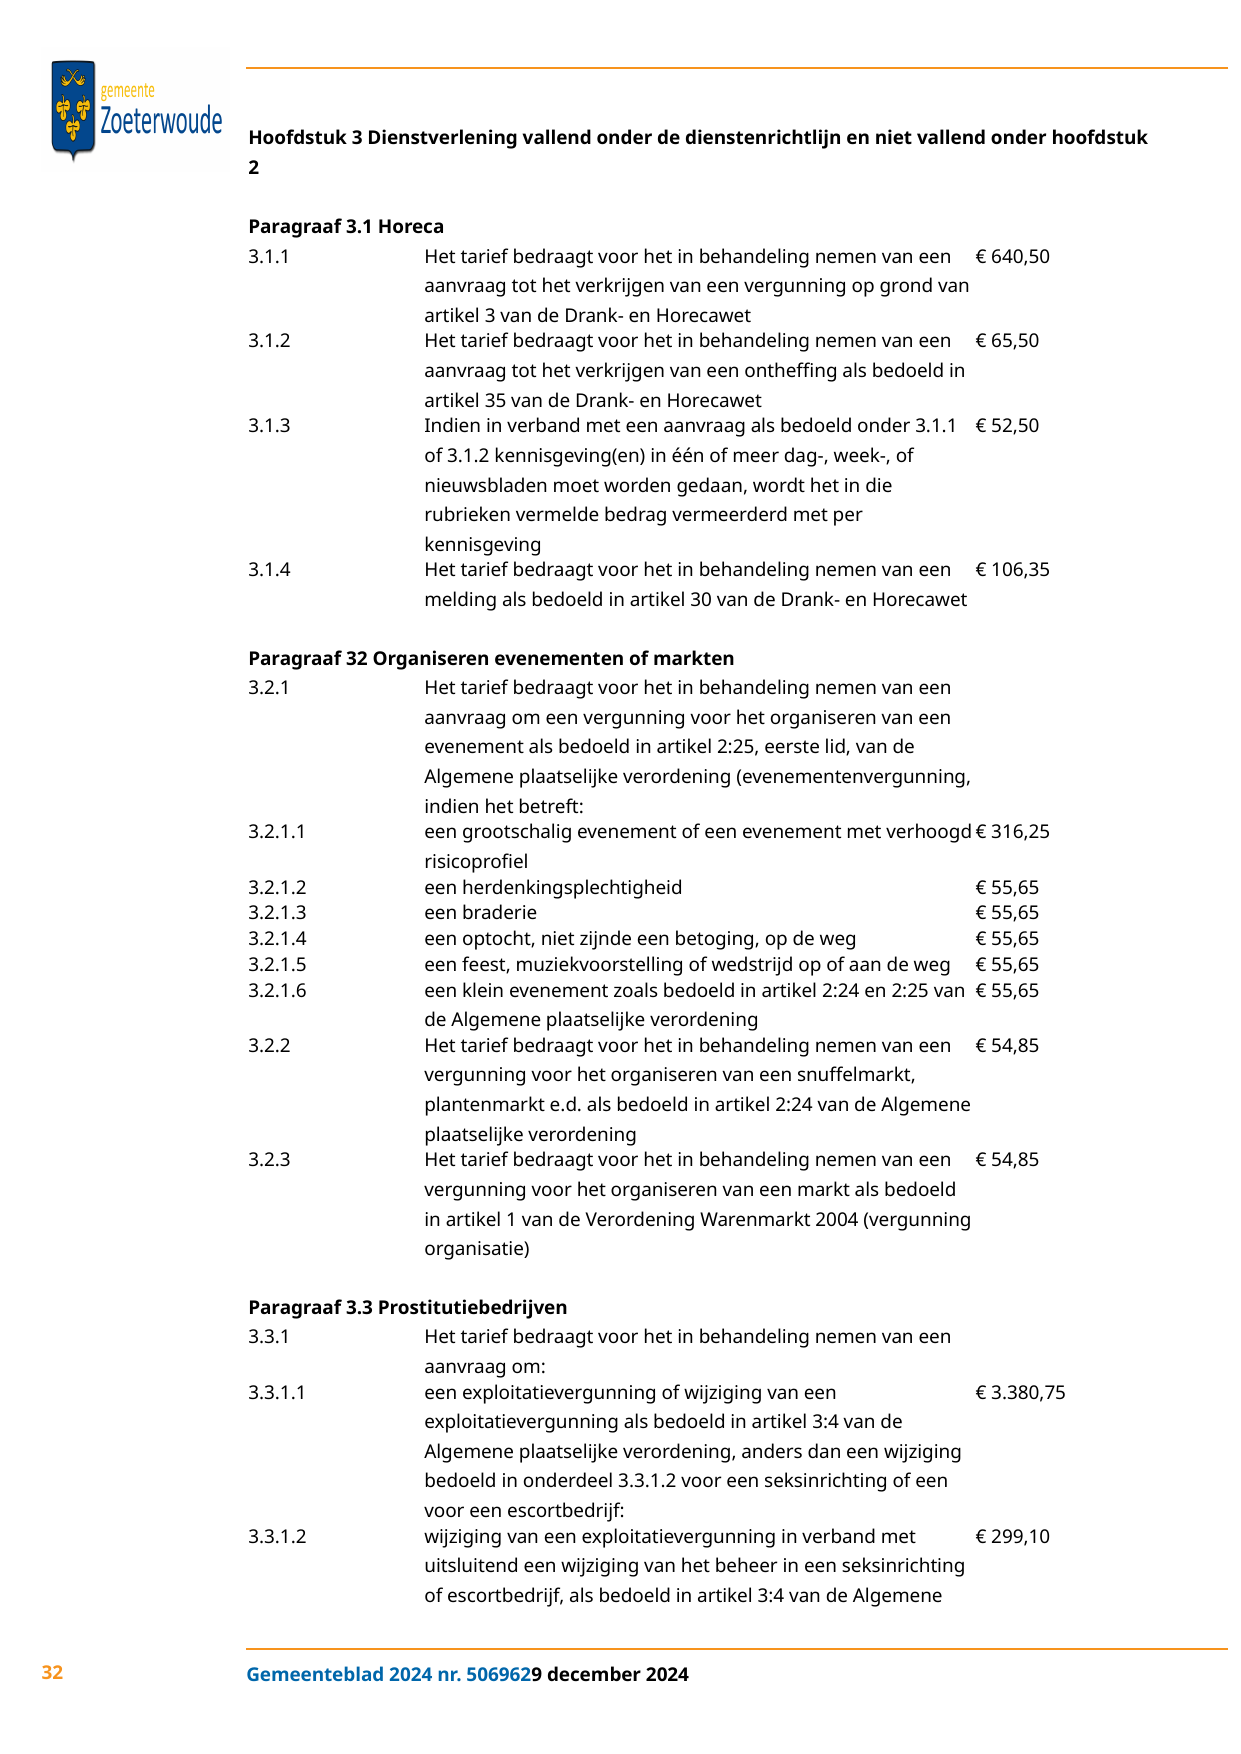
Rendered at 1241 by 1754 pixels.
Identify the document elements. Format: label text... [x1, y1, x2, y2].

table_cell 3.2.3 [248, 1147, 424, 1261]
table_cell wijziging van een exploitatievergunning in verband met uitsluitend een wijziging van het beheer in een seksinrichting of escortbedrijf, als bedoeld in artikel 3:4 van de Algemene [424, 1523, 975, 1608]
table_cell 3.3.1.1 [248, 1379, 424, 1523]
text Paragraaf 32 Organiseren evenementen of markten [248, 645, 1152, 671]
table_cell 3.2.2 [248, 1032, 424, 1147]
table_cell een klein evenement zoals bedoeld in artikel 2:24 en 2:25 van de Algemene plaatselijke verordening [424, 977, 975, 1032]
text Paragraaf 3.1 Horeca [248, 213, 1152, 239]
text Paragraaf 3.3 Prostitutiebedrijven [248, 1294, 1152, 1319]
table_cell een grootschalig evenement of een evenement met verhoogd risicoprofiel [424, 819, 975, 874]
table_cell € 55,65 [975, 977, 1152, 1032]
table_cell € 65,50 [975, 328, 1152, 413]
table_cell € 54,85 [975, 1147, 1152, 1261]
table_cell € 54,85 [975, 1032, 1152, 1147]
table_cell 3.1.4 [248, 557, 424, 612]
table_cell Indien in verband met een aanvraag als bedoeld onder 3.1.1 of 3.1.2 kennisgeving(en) in één of meer dag-, week-, of nieuwsbladen moet worden gedaan, wordt het in die rubrieken vermelde bedrag vermeerderd met per kennisgeving [424, 413, 975, 557]
table_header [975, 1324, 1152, 1379]
picture [41, 47, 231, 172]
table_cell een braderie [424, 900, 975, 925]
table_cell 3.2.1.5 [248, 951, 424, 977]
table_cell een herdenkingsplechtigheid [424, 874, 975, 899]
table_cell 3.3.1.2 [248, 1523, 424, 1608]
table_cell € 316,25 [975, 819, 1152, 874]
table_cell 3.2.1.4 [248, 925, 424, 951]
table_cell € 55,65 [975, 900, 1152, 925]
table_header Het tarief bedraagt voor het in behandeling nemen van een aanvraag om een vergunning voor het organiseren van een evenement als bedoeld in artikel 2:25, eerste lid, van de Algemene plaatselijke verordening (evenementenvergunning, indien het betreft: [424, 675, 975, 818]
table_cell € 299,10 [975, 1523, 1152, 1608]
table_cell € 55,65 [975, 951, 1152, 977]
table_header € 640,50 [975, 243, 1152, 328]
table_cell 3.2.1.3 [248, 900, 424, 925]
table_cell een optocht, niet zijnde een betoging, op de weg [424, 925, 975, 951]
table_cell Het tarief bedraagt voor het in behandeling nemen van een vergunning voor het organiseren van een snuffelmarkt, plantenmarkt e.d. als bedoeld in artikel 2:24 van de Algemene plaatselijke verordening [424, 1032, 975, 1147]
table_header Het tarief bedraagt voor het in behandeling nemen van een aanvraag om: [424, 1324, 975, 1379]
table_header 3.1.1 [248, 243, 424, 328]
table_header 3.2.1 [248, 675, 424, 818]
table_cell Het tarief bedraagt voor het in behandeling nemen van een aanvraag tot het verkrijgen van een ontheffing als bedoeld in artikel 35 van de Drank- en Horecawet [424, 328, 975, 413]
table_cell € 52,50 [975, 413, 1152, 557]
table_header [975, 675, 1152, 818]
table_cell 3.2.1.6 [248, 977, 424, 1032]
table_cell een exploitatievergunning of wijziging van een exploitatievergunning als bedoeld in artikel 3:4 van de Algemene plaatselijke verordening, anders dan een wijziging bedoeld in onderdeel 3.3.1.2 voor een seksinrichting of een voor een escortbedrijf: [424, 1379, 975, 1523]
table_cell 3.2.1.2 [248, 874, 424, 899]
table_cell Het tarief bedraagt voor het in behandeling nemen van een vergunning voor het organiseren van een markt als bedoeld in artikel 1 van de Verordening Warenmarkt 2004 (vergunning organisatie) [424, 1147, 975, 1261]
table_cell € 55,65 [975, 874, 1152, 899]
table_header Het tarief bedraagt voor het in behandeling nemen van een aanvraag tot het verkrijgen van een vergunning op grond van artikel 3 van de Drank- en Horecawet [424, 243, 975, 328]
table_cell € 55,65 [975, 925, 1152, 951]
table_cell 3.2.1.1 [248, 819, 424, 874]
table_cell € 3.380,75 [975, 1379, 1152, 1523]
text Hoofdstuk 3 Dienstverlening vallend onder de dienstenrichtlijn en niet vallend onder hoofdstuk 2 [248, 124, 1152, 180]
table_cell 3.1.2 [248, 328, 424, 413]
table_header 3.3.1 [248, 1324, 424, 1379]
table_cell een feest, muziekvoorstelling of wedstrijd op of aan de weg [424, 951, 975, 977]
table_cell 3.1.3 [248, 413, 424, 557]
table_cell € 106,35 [975, 557, 1152, 612]
table_cell Het tarief bedraagt voor het in behandeling nemen van een melding als bedoeld in artikel 30 van de Drank- en Horecawet [424, 557, 975, 612]
